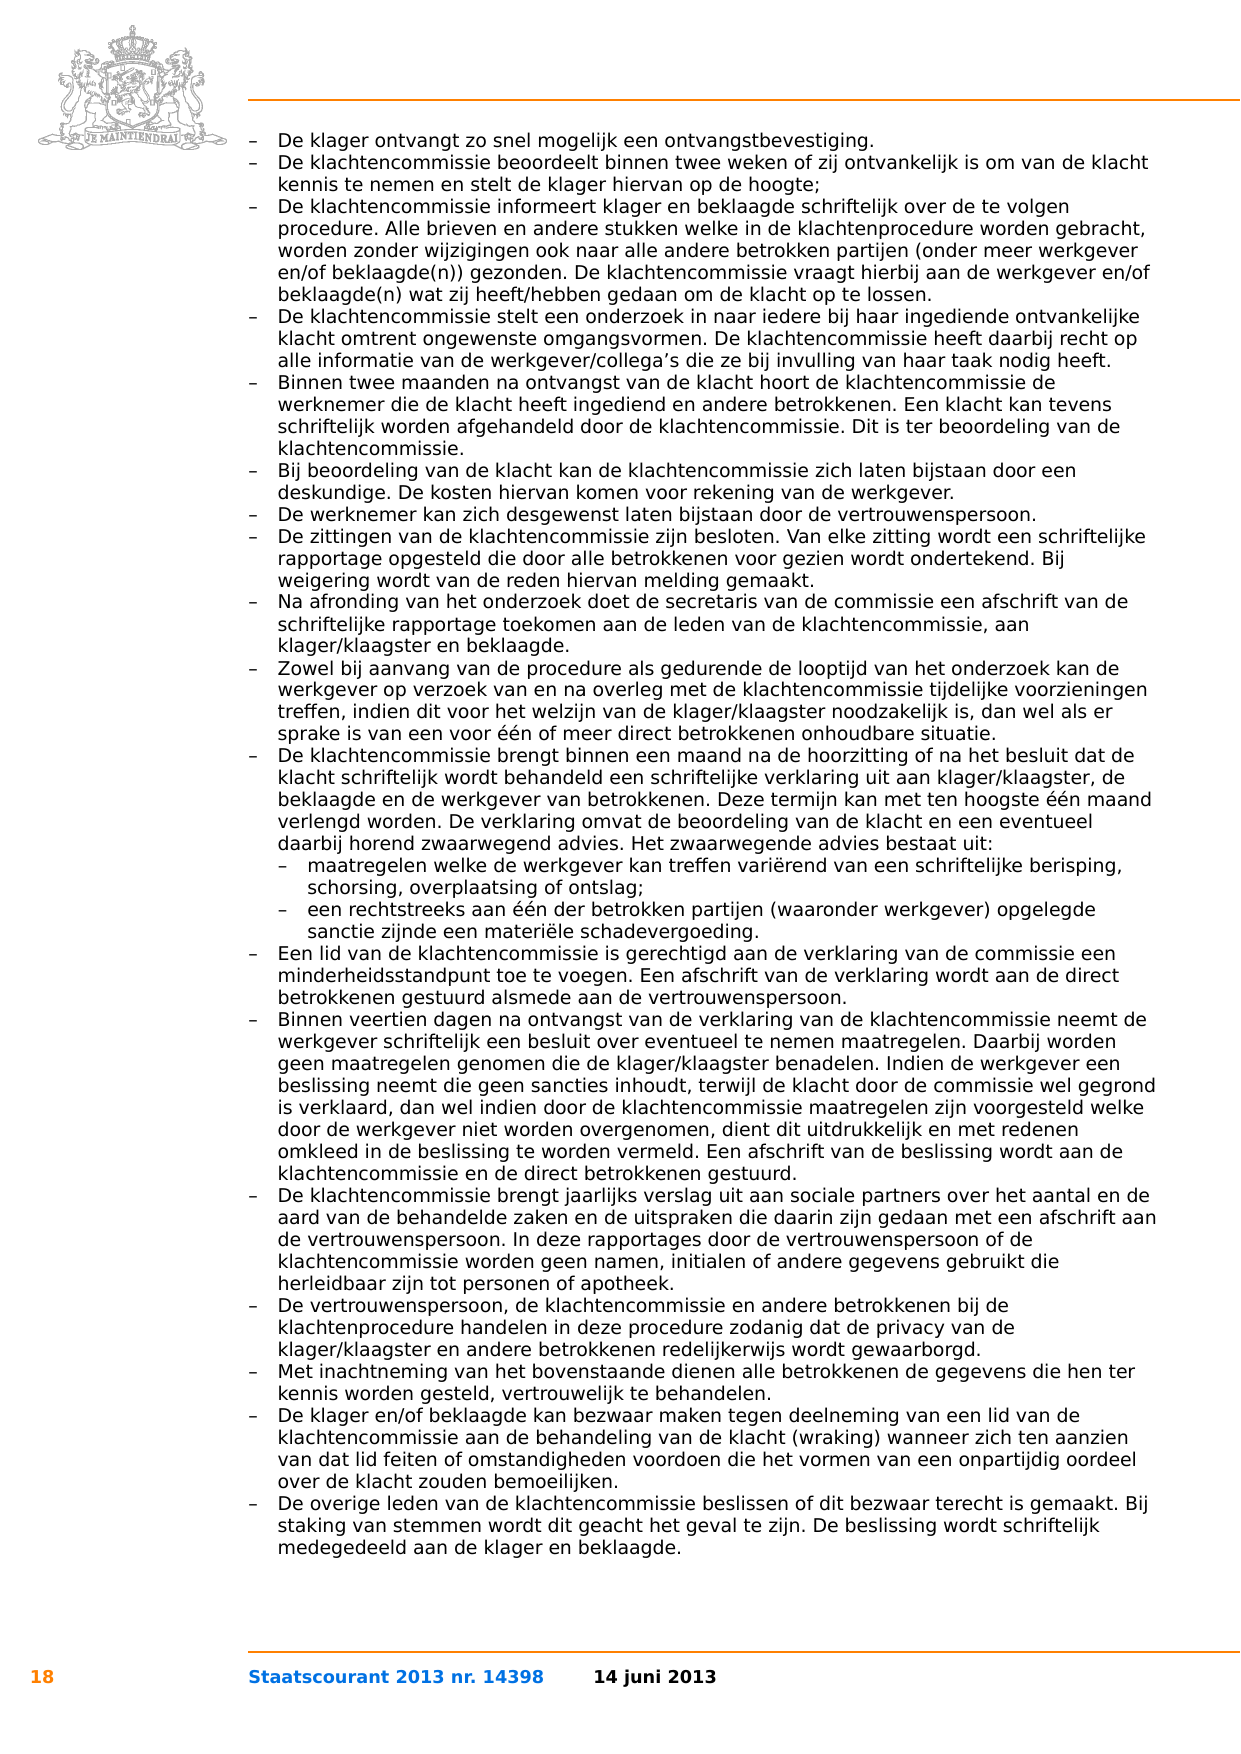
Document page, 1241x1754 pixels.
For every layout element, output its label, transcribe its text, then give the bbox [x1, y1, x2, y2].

text – Met inachtneming van het bovenstaande dienen alle betrokkenen de gegevens die hen ter kennis worden gesteld, vertrouwelijk te behandelen. [248, 1361, 1163, 1405]
text – De vertrouwenspersoon, de klachtencommissie en andere betrokkenen bij de klachtenprocedure handelen in deze procedure zodanig dat de privacy van de klager/klaagster en andere betrokkenen redelijkerwijs wordt gewaarborgd. [248, 1295, 1163, 1361]
text – Zowel bij aanvang van de procedure als gedurende de looptijd van het onderzoek kan de werkgever op verzoek van en na overleg met de klachtencommissie tijdelijke voorzieningen treffen, indien dit voor het welzijn van de klager/klaagster noodzakelijk is, dan wel als er sprake is van een voor één of meer direct betrokkenen onhoudbare situatie. [248, 657, 1163, 745]
text – Bij beoordeling van de klacht kan de klachtencommissie zich laten bijstaan door een deskundige. De kosten hiervan komen voor rekening van de werkgever. [248, 459, 1163, 503]
text – De klachtencommissie stelt een onderzoek in naar iedere bij haar ingediende ontvankelijke klacht omtrent ongewenste omgangsvormen. De klachtencommissie heeft daarbij recht op alle informatie van de werkgever/collega’s die ze bij invulling van haar taak nodig heeft. [248, 306, 1163, 372]
text – Na afronding van het onderzoek doet de secretaris van de commissie een afschrift van de schriftelijke rapportage toekomen aan de leden van de klachtencommissie, aan klager/klaagster en beklaagde. [248, 591, 1163, 657]
text – De klachtencommissie brengt jaarlijks verslag uit aan sociale partners over het aantal en de aard van de behandelde zaken en de uitspraken die daarin zijn gedaan met een afschrift aan de vertrouwenspersoon. In deze rapportages door de vertrouwenspersoon of de klachtencommissie worden geen namen, initialen of andere gegevens gebruikt die herleidbaar zijn tot personen of apotheek. [248, 1185, 1163, 1295]
text – Een lid van de klachtencommissie is gerechtigd aan de verklaring van de commissie een minderheidsstandpunt toe te voegen. Een afschrift van de verklaring wordt aan de direct betrokkenen gestuurd alsmede aan de vertrouwenspersoon. [248, 943, 1163, 1009]
text – De klachtencommissie beoordeelt binnen twee weken of zij ontvankelijk is om van de klacht kennis te nemen en stelt de klager hiervan op de hoogte; [248, 152, 1163, 196]
picture [38, 25, 227, 150]
text – De klager ontvangt zo snel mogelijk een ontvangstbevestiging. [248, 130, 1163, 152]
text – De zittingen van de klachtencommissie zijn besloten. Van elke zitting wordt een schriftelijke rapportage opgesteld die door alle betrokkenen voor gezien wordt ondertekend. Bij weigering wordt van de reden hiervan melding gemaakt. [248, 526, 1163, 591]
text – De klachtencommissie brengt binnen een maand na de hoorzitting of na het besluit dat de klacht schriftelijk wordt behandeld een schriftelijke verklaring uit aan klager/klaagster, de beklaagde en de werkgever van betrokkenen. Deze termijn kan met ten hoogste één maand verlengd worden. De verklaring omvat de beoordeling van de klacht en een eventueel daarbij horend zwaarwegend advies. Het zwaarwegende advies bestaat uit: [248, 745, 1163, 855]
text – De klachtencommissie informeert klager en beklaagde schriftelijk over de te volgen procedure. Alle brieven en andere stukken welke in de klachtenprocedure worden gebracht, worden zonder wijzigingen ook naar alle andere betrokken partijen (onder meer werkgever en/of beklaagde(n)) gezonden. De klachtencommissie vraagt hierbij aan de werkgever en/of beklaagde(n) wat zij heeft/hebben gedaan om de klacht op te lossen. [248, 196, 1163, 306]
text – De werknemer kan zich desgewenst laten bijstaan door de vertrouwenspersoon. [248, 503, 1163, 526]
text – Binnen veertien dagen na ontvangst van de verklaring van de klachtencommissie neemt de werkgever schriftelijk een besluit over eventueel te nemen maatregelen. Daarbij worden geen maatregelen genomen die de klager/klaagster benadelen. Indien de werkgever een beslissing neemt die geen sancties inhoudt, terwijl de klacht door de commissie wel gegrond is verklaard, dan wel indien door de klachtencommissie maatregelen zijn voorgesteld welke door de werkgever niet worden overgenomen, dient dit uitdrukkelijk en met redenen omkleed in de beslissing te worden vermeld. Een afschrift van de beslissing wordt aan de klachtencommissie en de direct betrokkenen gestuurd. [248, 1009, 1163, 1185]
text – maatregelen welke de werkgever kan treffen variërend van een schriftelijke berisping, schorsing, overplaatsing of ontslag; [278, 855, 1163, 899]
text – De klager en/of beklaagde kan bezwaar maken tegen deelneming van een lid van de klachtencommissie aan de behandeling van de klacht (wraking) wanneer zich ten aanzien van dat lid feiten of omstandigheden voordoen die het vormen van een onpartijdig oordeel over de klacht zouden bemoeilijken. [248, 1405, 1163, 1493]
text – een rechtstreeks aan één der betrokken partijen (waaronder werkgever) opgelegde sanctie zijnde een materiële schadevergoeding. [278, 899, 1163, 943]
text – De overige leden van de klachtencommissie beslissen of dit bezwaar terecht is gemaakt. Bij staking van stemmen wordt dit geacht het geval te zijn. De beslissing wordt schriftelijk medegedeeld aan de klager en beklaagde. [248, 1493, 1163, 1558]
text – Binnen twee maanden na ontvangst van de klacht hoort de klachtencommissie de werknemer die de klacht heeft ingediend en andere betrokkenen. Een klacht kan tevens schriftelijk worden afgehandeld door de klachtencommissie. Dit is ter beoordeling van de klachtencommissie. [248, 372, 1163, 459]
